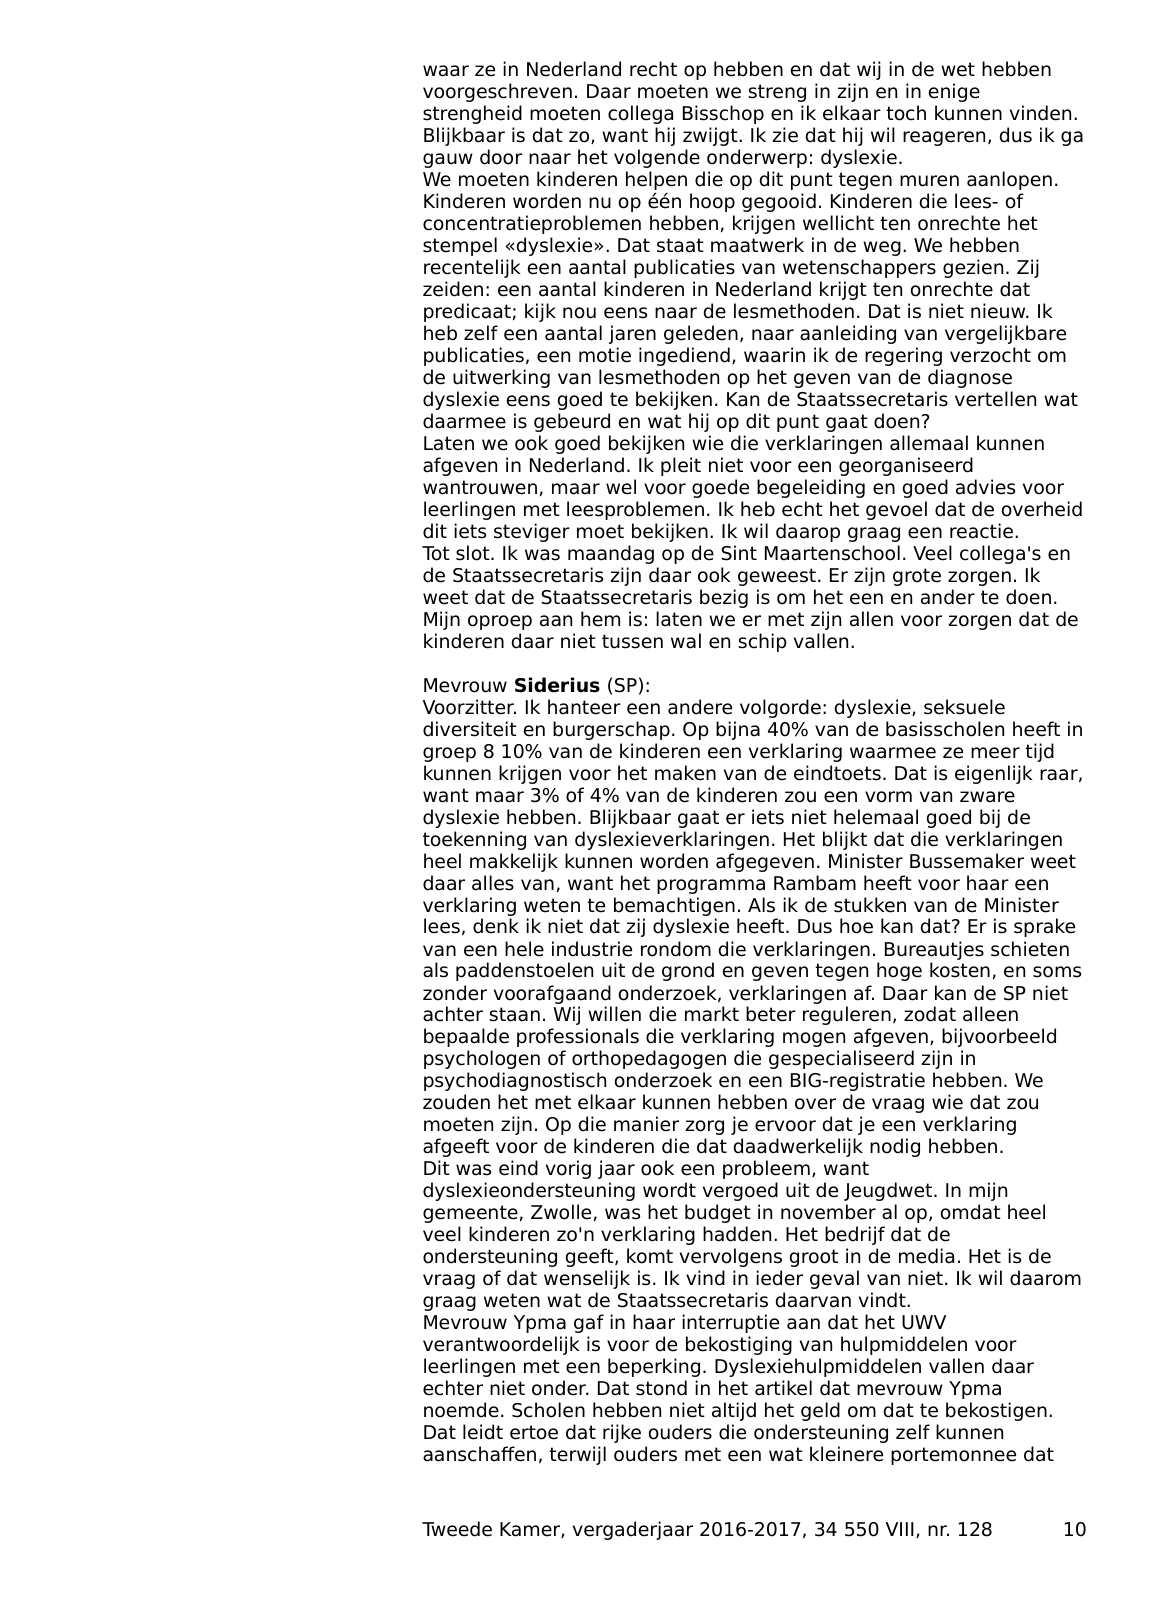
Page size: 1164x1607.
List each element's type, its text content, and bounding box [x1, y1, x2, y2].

text Dit was eind vorig jaar ook een probleem, want dyslexieondersteuning wordt vergoed uit de Jeugdwet. In mijn gemeente, Zwolle, was het budget in november al op, omdat heel veel kinderen zo'n verklaring hadden. Het bedrijf dat de ondersteuning geeft, komt vervolgens groot in de media. Het is de vraag of dat wenselijk is. Ik vind in ieder geval van niet. Ik wil daarom graag weten wat de Staatssecretaris daarvan vindt. [422, 1158, 1087, 1312]
text Laten we ook goed bekijken wie die verklaringen allemaal kunnen afgeven in Nederland. Ik pleit niet voor een georganiseerd wantrouwen, maar wel voor goede begeleiding en goed advies voor leerlingen met leesproblemen. Ik heb echt het gevoel dat de overheid dit iets steviger moet bekijken. Ik wil daarop graag een reactie. [422, 433, 1087, 543]
text Voorzitter. Ik hanteer een andere volgorde: dyslexie, seksuele diversiteit en burgerschap. Op bijna 40% van de basisscholen heeft in groep 8 10% van de kinderen een verklaring waarmee ze meer tijd kunnen krijgen voor het maken van de eindtoets. Dat is eigenlijk raar, want maar 3% of 4% van de kinderen zou een vorm van zware dyslexie hebben. Blijkbaar gaat er iets niet helemaal goed bij de toekenning van dyslexieverklaringen. Het blijkt dat die verklaringen heel makkelijk kunnen worden afgegeven. Minister Bussemaker weet daar alles van, want het programma Rambam heeft voor haar een verklaring weten te bemachtigen. Als ik de stukken van de Minister lees, denk ik niet dat zij dyslexie heeft. Dus hoe kan dat? Er is sprake van een hele industrie rondom die verklaringen. Bureautjes schieten als paddenstoelen uit de grond en geven tegen hoge kosten, en soms zonder voorafgaand onderzoek, verklaringen af. Daar kan de SP niet achter staan. Wij willen die markt beter reguleren, zodat alleen bepaalde professionals die verklaring mogen afgeven, bijvoorbeeld psychologen of orthopedagogen die gespecialiseerd zijn in psychodiagnostisch onderzoek en een BIG-registratie hebben. We zouden het met elkaar kunnen hebben over de vraag wie dat zou moeten zijn. Op die manier zorg je ervoor dat je een verklaring afgeeft voor de kinderen die dat daadwerkelijk nodig hebben. [422, 697, 1087, 1158]
text Mevrouw Siderius (SP): [422, 675, 1087, 697]
text Tot slot. Ik was maandag op de Sint Maartenschool. Veel collega's en de Staatssecretaris zijn daar ook geweest. Er zijn grote zorgen. Ik weet dat de Staatssecretaris bezig is om het een en ander te doen. Mijn oproep aan hem is: laten we er met zijn allen voor zorgen dat de kinderen daar niet tussen wal en schip vallen. [422, 543, 1087, 652]
text We moeten kinderen helpen die op dit punt tegen muren aanlopen. Kinderen worden nu op één hoop gegooid. Kinderen die lees- of concentratieproblemen hebben, krijgen wellicht ten onrechte het stempel «dyslexie». Dat staat maatwerk in de weg. We hebben recentelijk een aantal publicaties van wetenschappers gezien. Zij zeiden: een aantal kinderen in Nederland krijgt ten onrechte dat predicaat; kijk nou eens naar de lesmethoden. Dat is niet nieuw. Ik heb zelf een aantal jaren geleden, naar aanleiding van vergelijkbare publicaties, een motie ingediend, waarin ik de regering verzocht om de uitwerking van lesmethoden op het geven van de diagnose dyslexie eens goed te bekijken. Kan de Staatssecretaris vertellen wat daarmee is gebeurd en wat hij op dit punt gaat doen? [422, 169, 1087, 433]
text Mevrouw Ypma gaf in haar interruptie aan dat het UWV verantwoordelijk is voor de bekostiging van hulpmiddelen voor leerlingen met een beperking. Dyslexiehulpmiddelen vallen daar echter niet onder. Dat stond in het artikel dat mevrouw Ypma noemde. Scholen hebben niet altijd het geld om dat te bekostigen. Dat leidt ertoe dat rijke ouders die ondersteuning zelf kunnen aanschaffen, terwijl ouders met een wat kleinere portemonnee dat [422, 1312, 1087, 1466]
text waar ze in Nederland recht op hebben en dat wij in de wet hebben voorgeschreven. Daar moeten we streng in zijn en in enige strengheid moeten collega Bisschop en ik elkaar toch kunnen vinden. Blijkbaar is dat zo, want hij zwijgt. Ik zie dat hij wil reageren, dus ik ga gauw door naar het volgende onderwerp: dyslexie. [422, 59, 1087, 169]
